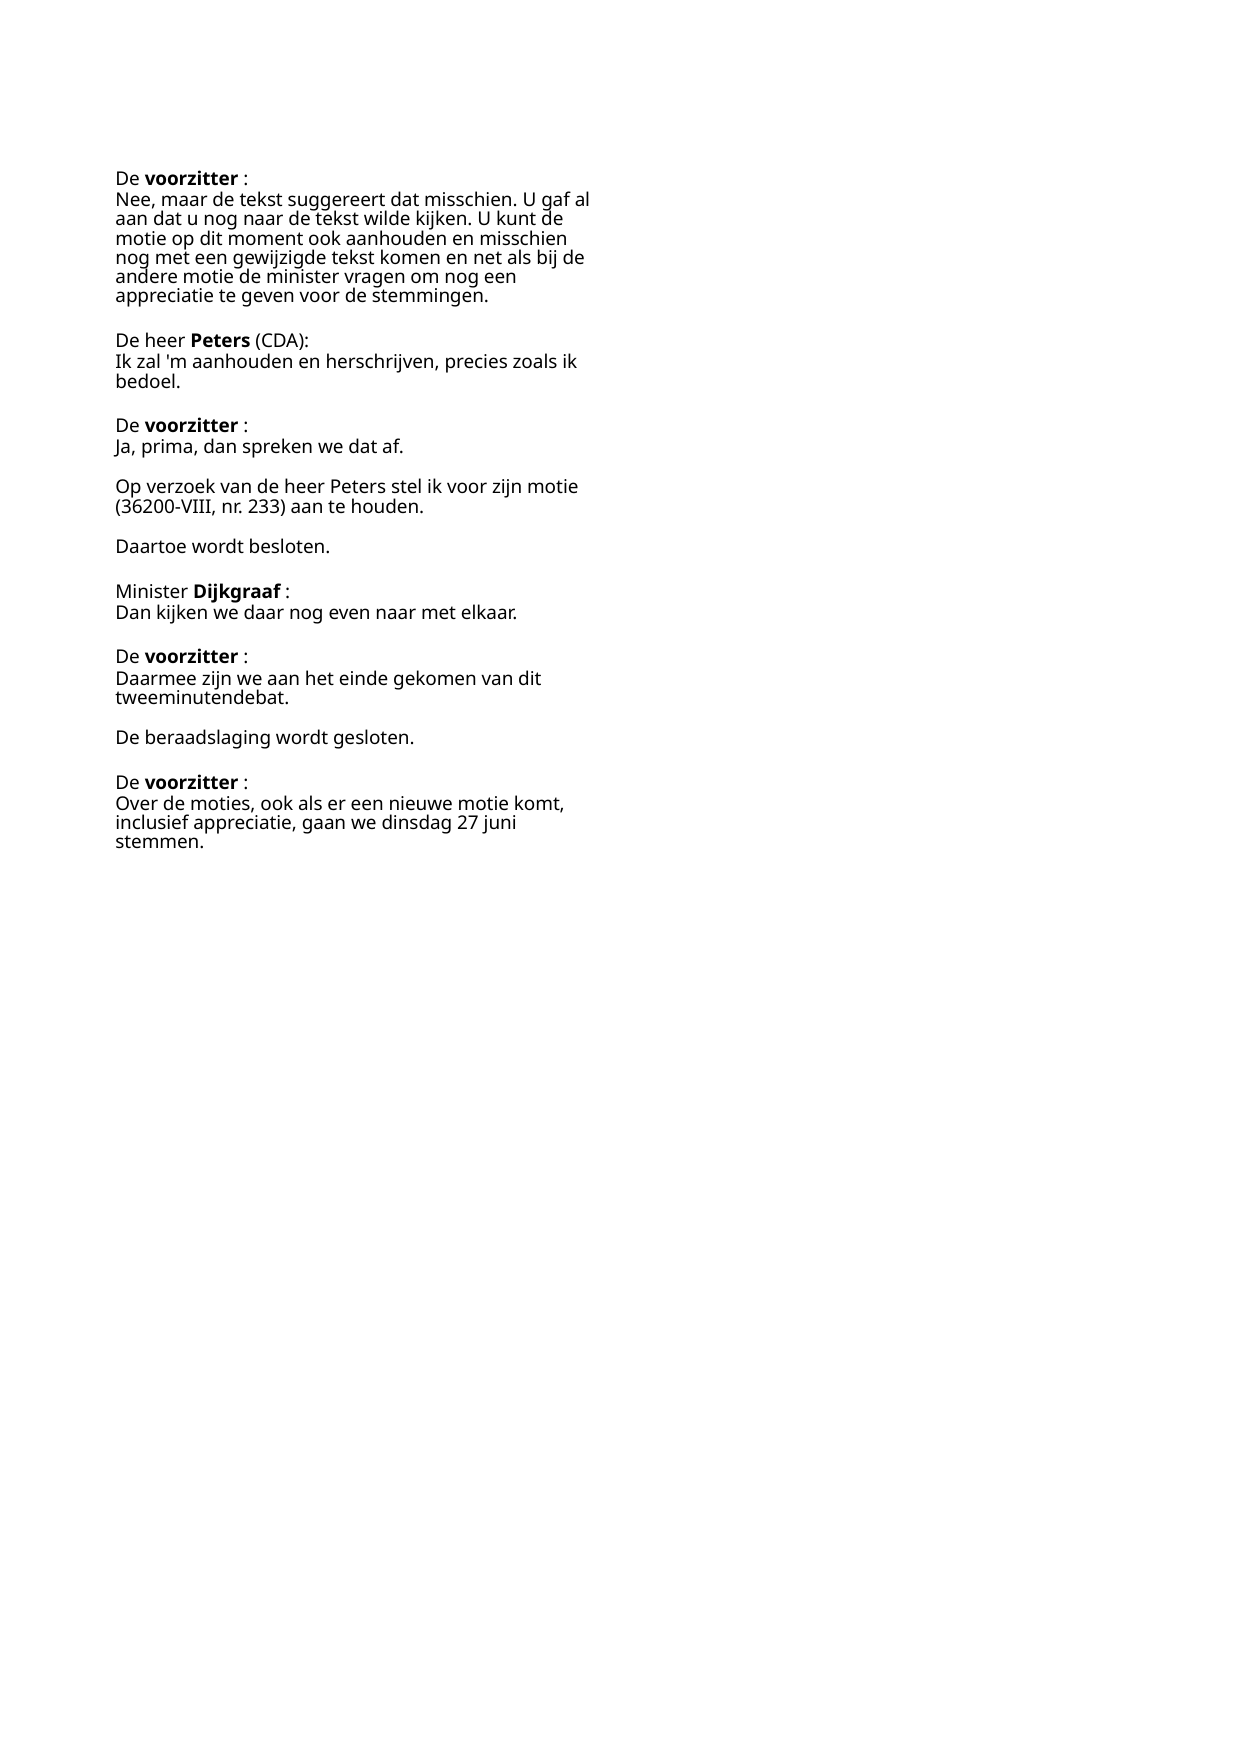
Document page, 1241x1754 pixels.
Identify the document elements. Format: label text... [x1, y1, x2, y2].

text Dan kijken we daar nog even naar met elkaar. [115, 604, 605, 623]
text De voorzitter : [115, 644, 605, 669]
text Op verzoek van de heer Peters stel ik voor zijn motie (36200-VIII, nr. 233) aan te houden. [115, 478, 605, 517]
text Daartoe wordt besloten. [115, 538, 605, 557]
text Ik zal 'm aanhouden en herschrijven, precies zoals ik bedoel. [115, 353, 605, 392]
text De heer Peters (CDA): [115, 328, 605, 353]
text Minister Dijkgraaf : [115, 578, 605, 604]
text De beraadslaging wordt gesloten. [115, 729, 605, 748]
text De voorzitter : [115, 769, 605, 795]
text De voorzitter : [115, 165, 605, 191]
text Daarmee zijn we aan het einde gekomen van dit tweeminutendebat. [115, 669, 605, 708]
text Nee, maar de tekst suggereert dat misschien. U gaf al aan dat u nog naar de tekst wilde kijken. U kunt de motie op dit moment ook aanhouden en misschien nog met een gewijzigde tekst komen en net als bij de andere motie de minister vragen om nog een appreciatie te geven voor de stemmingen. [115, 191, 605, 307]
text Ja, prima, dan spreken we dat af. [115, 438, 605, 458]
text Over de moties, ook als er een nieuwe motie komt, inclusief appreciatie, gaan we dinsdag 27 juni stemmen. [115, 795, 605, 852]
text De voorzitter : [115, 413, 605, 438]
